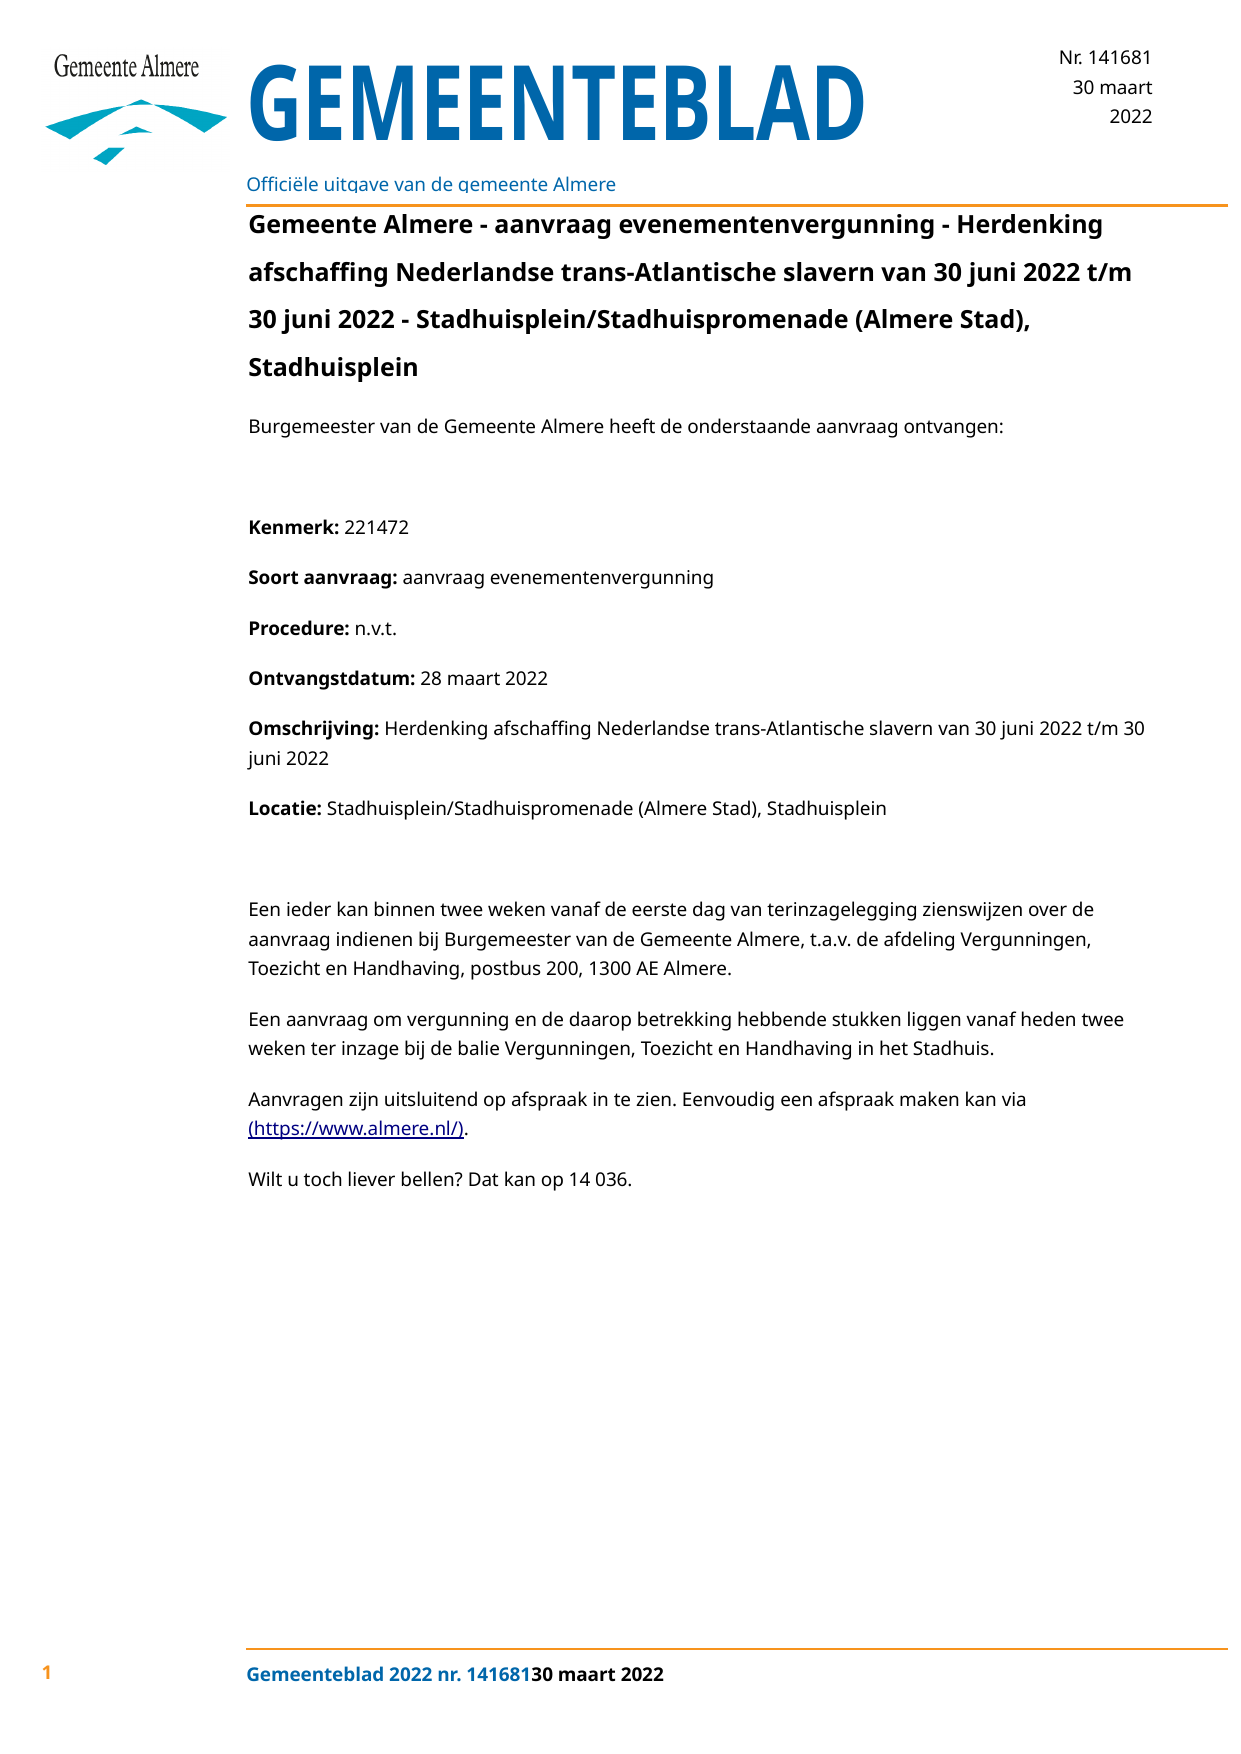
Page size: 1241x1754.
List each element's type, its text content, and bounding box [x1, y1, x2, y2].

text Ontvangstdatum: 28 maart 2022 [248, 665, 1152, 691]
text Aanvragen zijn uitsluitend op afspraak in te zien. Eenvoudig een afspraak maken kan via (https://www.almere.nl/). [248, 1086, 1152, 1141]
text Locatie: Stadhuisplein/Stadhuispromenade (Almere Stad), Stadhuisplein [248, 796, 1152, 821]
text Kenmerk: 221472 [248, 514, 1152, 540]
text Procedure: n.v.t. [248, 615, 1152, 641]
text Een ieder kan binnen twee weken vanaf de eerste dag van terinzagelegging zienswijzen over de aanvraag indienen bij Burgemeester van de Gemeente Almere, t.a.v. de afdeling Vergunningen, Toezicht en Handhaving, postbus 200, 1300 AE Almere. [248, 896, 1152, 981]
text Gemeente Almere - aanvraag evenementenvergunning - Herdenking afschaffing Nederlandse trans-Atlantische slavern van 30 juni 2022 t/m 30 juni 2022 - Stadhuisplein/Stadhuispromenade (Almere Stad), Stadhuisplein [248, 207, 1152, 384]
text Burgemeester van de Gemeente Almere heeft de onderstaande aanvraag ontvangen: [248, 413, 1152, 439]
text Soort aanvraag: aanvraag evenementenvergunning [248, 564, 1152, 590]
text Omschrijving: Herdenking afschaffing Nederlandse trans-Atlantische slavern van 30 juni 2022 t/m 30 juni 2022 [248, 716, 1152, 771]
text Een aanvraag om vergunning en de daarop betrekking hebbende stukken liggen vanaf heden twee weken ter inzage bij de balie Vergunningen, Toezicht en Handhaving in het Stadhuis. [248, 1006, 1152, 1061]
text Wilt u toch liever bellen? Dat kan op 14 036. [248, 1166, 1152, 1192]
picture [41, 47, 231, 172]
